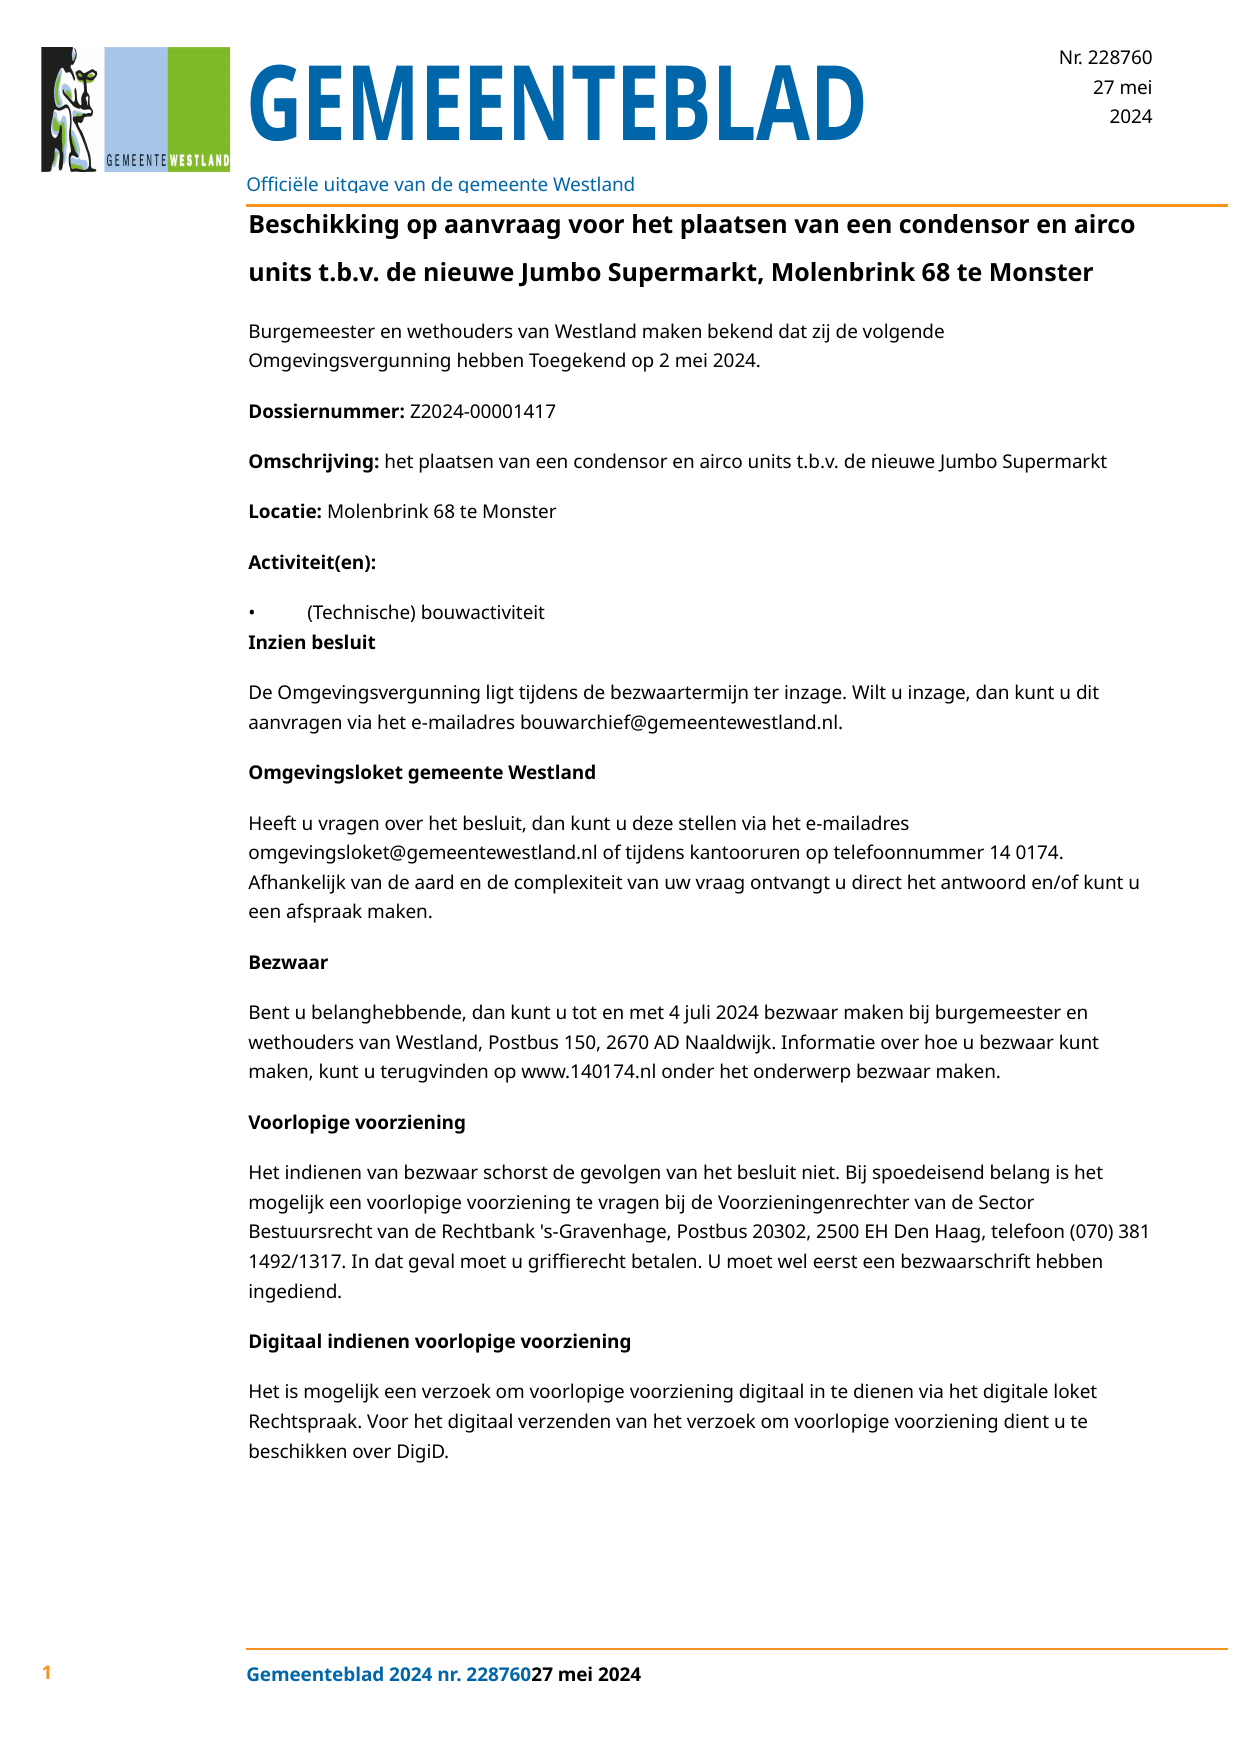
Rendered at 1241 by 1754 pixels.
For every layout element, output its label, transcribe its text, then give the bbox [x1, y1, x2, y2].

text Locatie: Molenbrink 68 te Monster [248, 499, 1152, 524]
text Dossiernummer: Z2024-00001417 [248, 398, 1152, 424]
text Voorlopige voorziening [248, 1109, 1152, 1135]
text Activiteit(en): [248, 549, 1152, 575]
text Het is mogelijk een verzoek om voorlopige voorziening digitaal in te dienen via het digitale loket Rechtspraak. Voor het digitaal verzenden van het verzoek om voorlopige voorziening dient u te beschikken over DigiD. [248, 1379, 1152, 1464]
text Burgemeester en wethouders van Westland maken bekend dat zij de volgende Omgevingsvergunning hebben Toegekend op 2 mei 2024. [248, 318, 1152, 373]
text De Omgevingsvergunning ligt tijdens de bezwaartermijn ter inzage. Wilt u inzage, dan kunt u dit aanvragen via het e-mailadres bouwarchief@gemeentewestland.nl. [248, 679, 1152, 735]
text Digitaal indienen voorlopige voorziening [248, 1328, 1152, 1354]
text Heeft u vragen over het besluit, dan kunt u deze stellen via het e-mailadres omgevingsloket@gemeentewestland.nl of tijdens kantooruren op telefoonnummer 14 0174. Afhankelijk van de aard en de complexiteit van uw vraag ontvangt u direct het antwoord en/of kunt u een afspraak maken. [248, 810, 1152, 924]
list (Technische) bouwactiviteit [248, 599, 1152, 625]
text Omschrijving: het plaatsen van een condensor en airco units t.b.v. de nieuwe Jumbo Supermarkt [248, 448, 1152, 474]
text Bent u belanghebbende, dan kunt u tot en met 4 juli 2024 bezwaar maken bij burgemeester en wethouders van Westland, Postbus 150, 2670 AD Naaldwijk. Informatie over hoe u bezwaar kunt maken, kunt u terugvinden op www.140174.nl onder het onderwerp bezwaar maken. [248, 999, 1152, 1084]
text Inzien besluit [248, 629, 1152, 655]
text Omgevingsloket gemeente Westland [248, 759, 1152, 785]
text Bezwaar [248, 949, 1152, 975]
picture [41, 47, 231, 172]
text Beschikking op aanvraag voor het plaatsen van een condensor en airco units t.b.v. de nieuwe Jumbo Supermarkt, Molenbrink 68 te Monster [248, 207, 1152, 288]
text Het indienen van bezwaar schorst de gevolgen van het besluit niet. Bij spoedeisend belang is het mogelijk een voorlopige voorziening te vragen bij de Voorzieningenrechter van de Sector Bestuursrecht van de Rechtbank 's-Gravenhage, Postbus 20302, 2500 EH Den Haag, telefoon (070) 381 1492/1317. In dat geval moet u griffierecht betalen. U moet wel eerst een bezwaarschrift hebben ingediend. [248, 1159, 1152, 1304]
